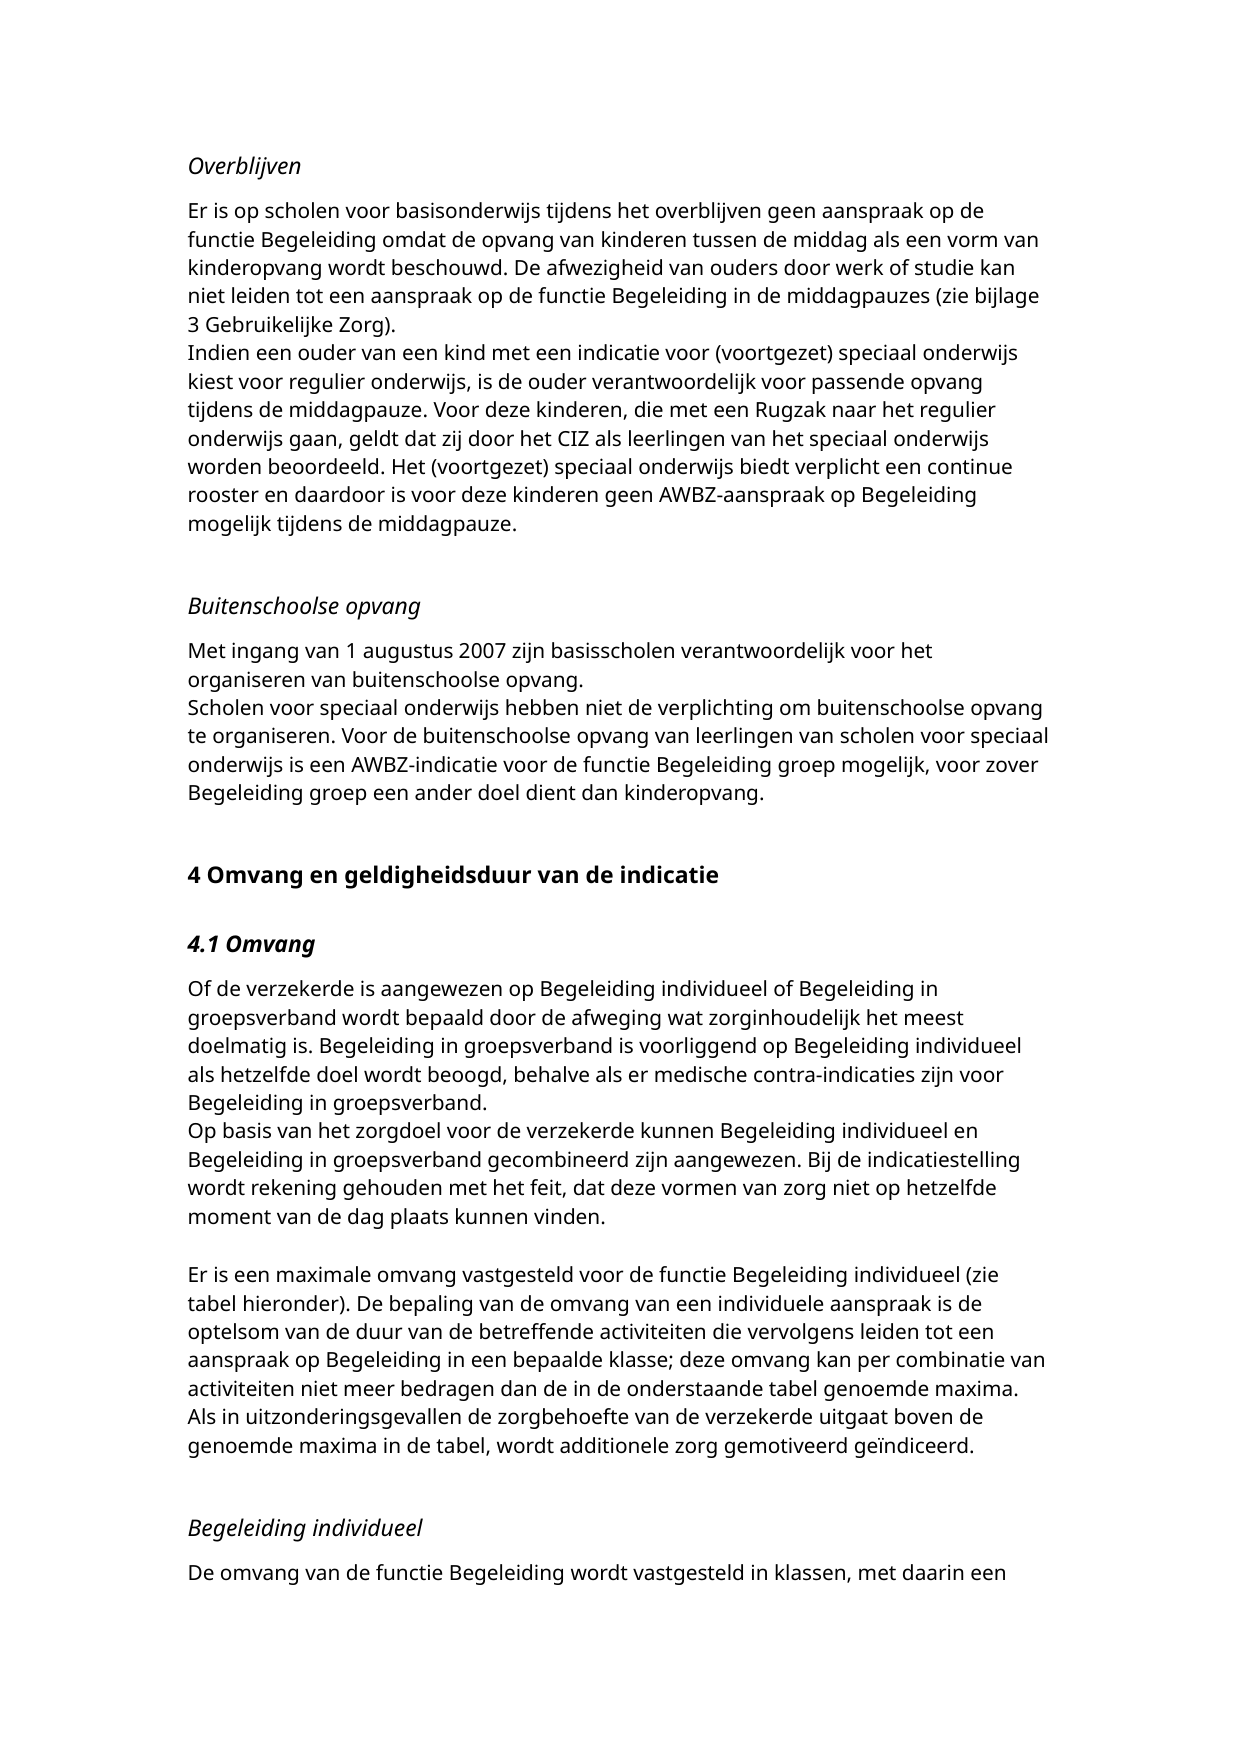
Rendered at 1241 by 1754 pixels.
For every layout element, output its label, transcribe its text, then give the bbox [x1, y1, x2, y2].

subtitle Overblijven [187, 150, 1053, 181]
text Er is op scholen voor basisonderwijs tijdens het overblijven geen aanspraak op de functie Begeleiding omdat de opvang van kinderen tussen de middag als een vorm van kinderopvang wordt beschouwd. De afwezigheid van ouders door werk of studie kan niet leiden tot een aanspraak op de functie Begeleiding in de middagpauzes (zie bijlage 3 Gebruikelijke Zorg). [187, 196, 1053, 338]
subtitle 4.1 Omvang [187, 928, 1053, 959]
text Indien een ouder van een kind met een indicatie voor (voortgezet) speciaal onderwijs kiest voor regulier onderwijs, is de ouder verantwoordelijk voor passende opvang tijdens de middagpauze. Voor deze kinderen, die met een Rugzak naar het regulier onderwijs gaan, geldt dat zij door het CIZ als leerlingen van het speciaal onderwijs worden beoordeeld. Het (voortgezet) speciaal onderwijs biedt verplicht een continue rooster en daardoor is voor deze kinderen geen AWBZ-aanspraak op Begeleiding mogelijk tijdens de middagpauze. [187, 338, 1053, 537]
text Scholen voor speciaal onderwijs hebben niet de verplichting om buitenschoolse opvang te organiseren. Voor de buitenschoolse opvang van leerlingen van scholen voor speciaal onderwijs is een AWBZ-indicatie voor de functie Begeleiding groep mogelijk, voor zover Begeleiding groep een ander doel dient dan kinderopvang. [187, 693, 1053, 807]
subtitle Buitenschoolse opvang [187, 590, 1053, 621]
text De omvang van de functie Begeleiding wordt vastgesteld in klassen, met daarin een [187, 1558, 1053, 1587]
text Er is een maximale omvang vastgesteld voor de functie Begeleiding individueel (zie tabel hieronder). De bepaling van de omvang van een individuele aanspraak is de optelsom van de duur van de betreffende activiteiten die vervolgens leiden tot een aanspraak op Begeleiding in een bepaalde klasse; deze omvang kan per combinatie van activiteiten niet meer bedragen dan de in de onderstaande tabel genoemde maxima. Als in uitzonderingsgevallen de zorgbehoefte van de verzekerde uitgaat boven de genoemde maxima in de tabel, wordt additionele zorg gemotiveerd geïndiceerd. [187, 1260, 1053, 1459]
subtitle 4 Omvang en geldigheidsduur van de indicatie [187, 859, 1053, 891]
subtitle Begeleiding individueel [187, 1512, 1053, 1543]
text Met ingang van 1 augustus 2007 zijn basisscholen verantwoordelijk voor het organiseren van buitenschoolse opvang. [187, 636, 1053, 693]
text Op basis van het zorgdoel voor de verzekerde kunnen Begeleiding individueel en Begeleiding in groepsverband gecombineerd zijn aangewezen. Bij de indicatiestelling wordt rekening gehouden met het feit, dat deze vormen van zorg niet op hetzelfde moment van de dag plaats kunnen vinden. [187, 1117, 1053, 1230]
text Of de verzekerde is aangewezen op Begeleiding individueel of Begeleiding in groepsverband wordt bepaald door de afweging wat zorginhoudelijk het meest doelmatig is. Begeleiding in groepsverband is voorliggend op Begeleiding individueel als hetzelfde doel wordt beoogd, behalve als er medische contra-indicaties zijn voor Begeleiding in groepsverband. [187, 974, 1053, 1117]
